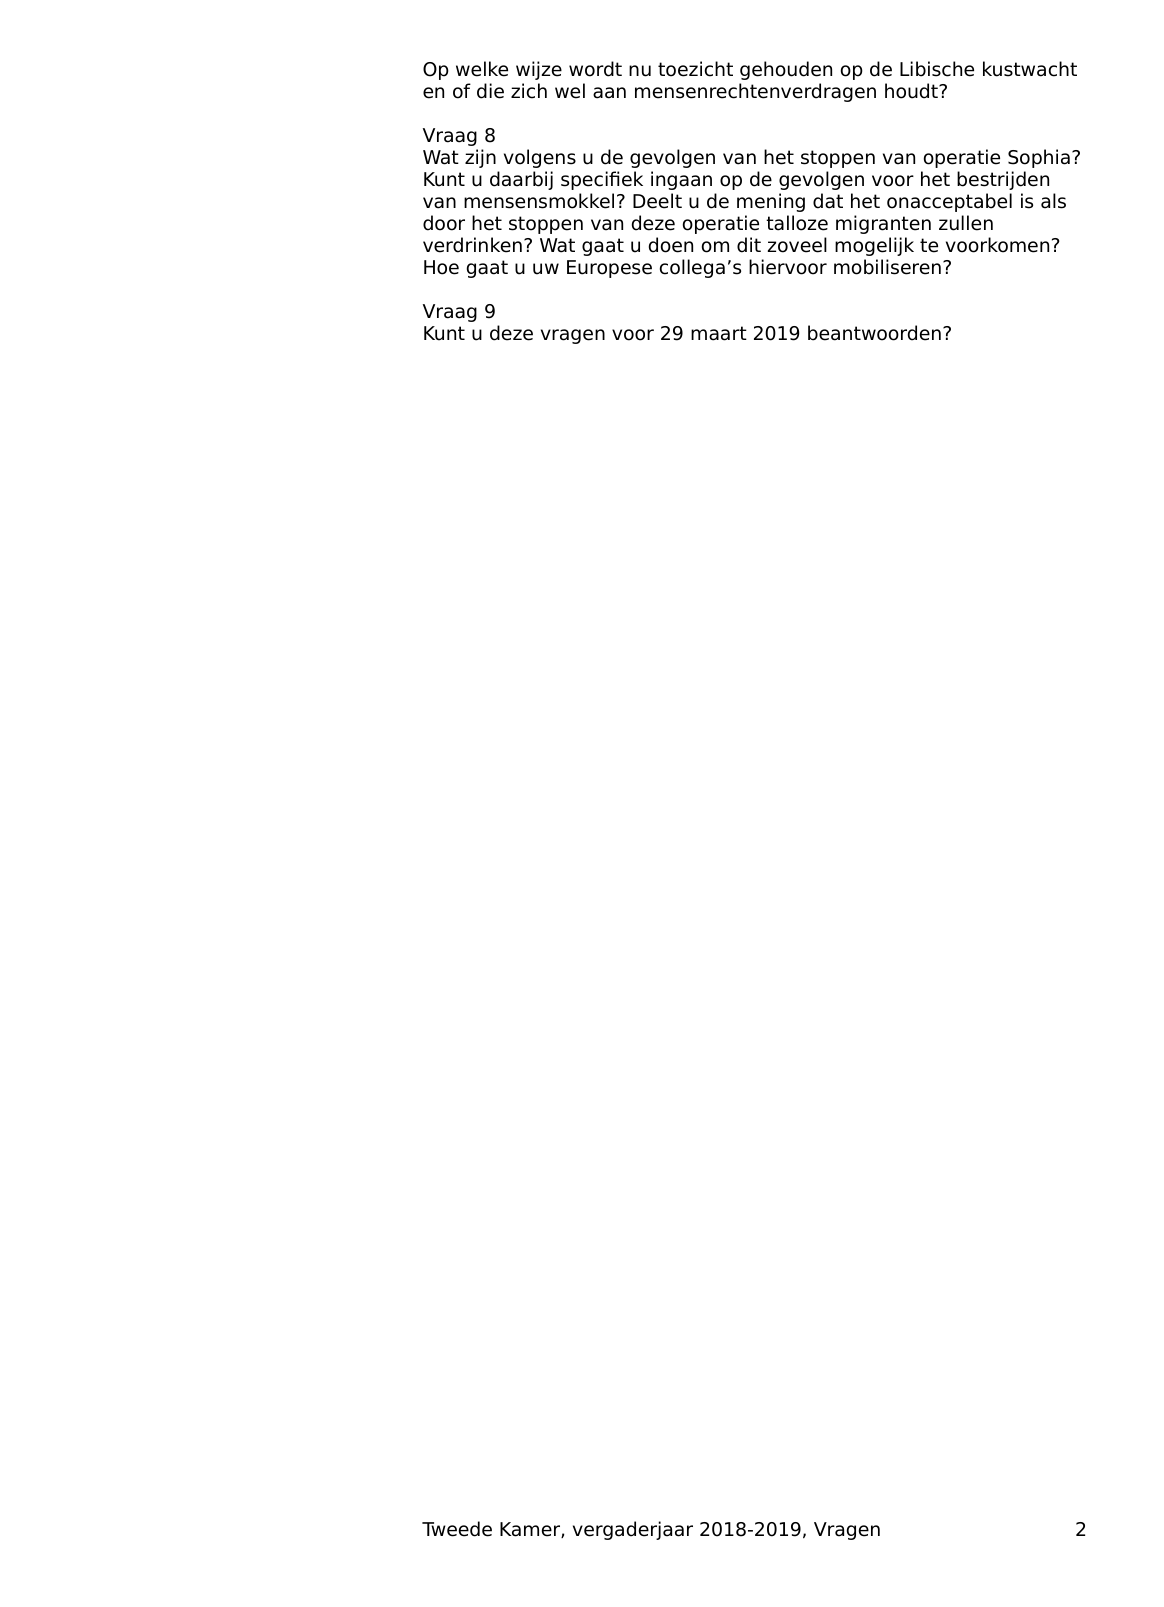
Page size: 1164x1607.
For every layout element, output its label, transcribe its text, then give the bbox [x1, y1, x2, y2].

text Op welke wijze wordt nu toezicht gehouden op de Libische kustwacht en of die zich wel aan mensenrechtenverdragen houdt? [422, 59, 1087, 103]
text Vraag 8 [422, 125, 1087, 147]
text Kunt u deze vragen voor 29 maart 2019 beantwoorden? [422, 323, 1087, 345]
text Vraag 9 [422, 301, 1087, 323]
text Wat zijn volgens u de gevolgen van het stoppen van operatie Sophia? Kunt u daarbij specifiek ingaan op de gevolgen voor het bestrijden van mensensmokkel? Deelt u de mening dat het onacceptabel is als door het stoppen van deze operatie talloze migranten zullen verdrinken? Wat gaat u doen om dit zoveel mogelijk te voorkomen? Hoe gaat u uw Europese collega’s hiervoor mobiliseren? [422, 147, 1087, 279]
